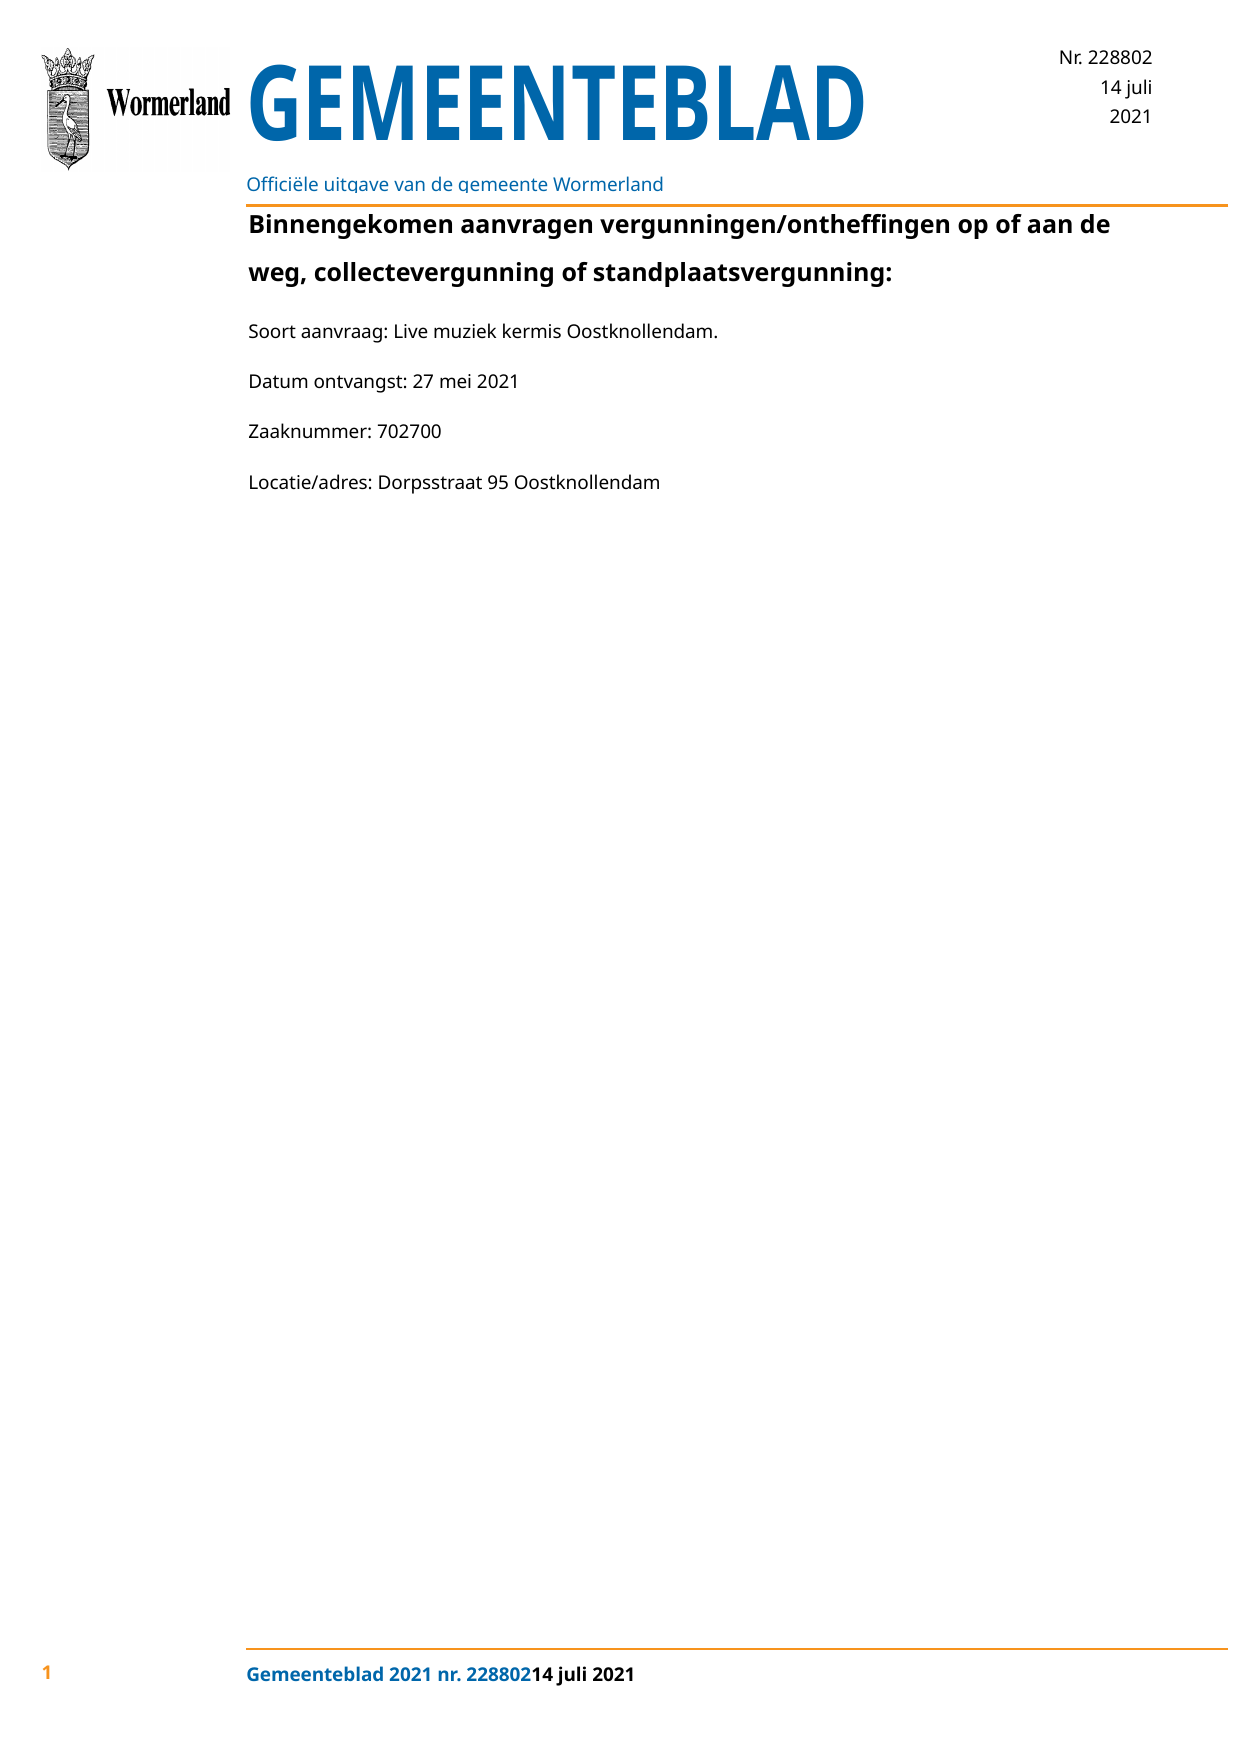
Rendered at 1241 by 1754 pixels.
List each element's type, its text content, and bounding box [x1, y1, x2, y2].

text Soort aanvraag: Live muziek kermis Oostknollendam. [248, 318, 1152, 344]
text Zaaknummer: 702700 [248, 419, 1152, 444]
picture [41, 47, 231, 172]
text Locatie/adres: Dorpsstraat 95 Oostknollendam [248, 469, 1152, 495]
text Binnengekomen aanvragen vergunningen/ontheffingen op of aan de weg, collectevergunning of standplaatsvergunning: [248, 207, 1152, 288]
text Datum ontvangst: 27 mei 2021 [248, 368, 1152, 394]
